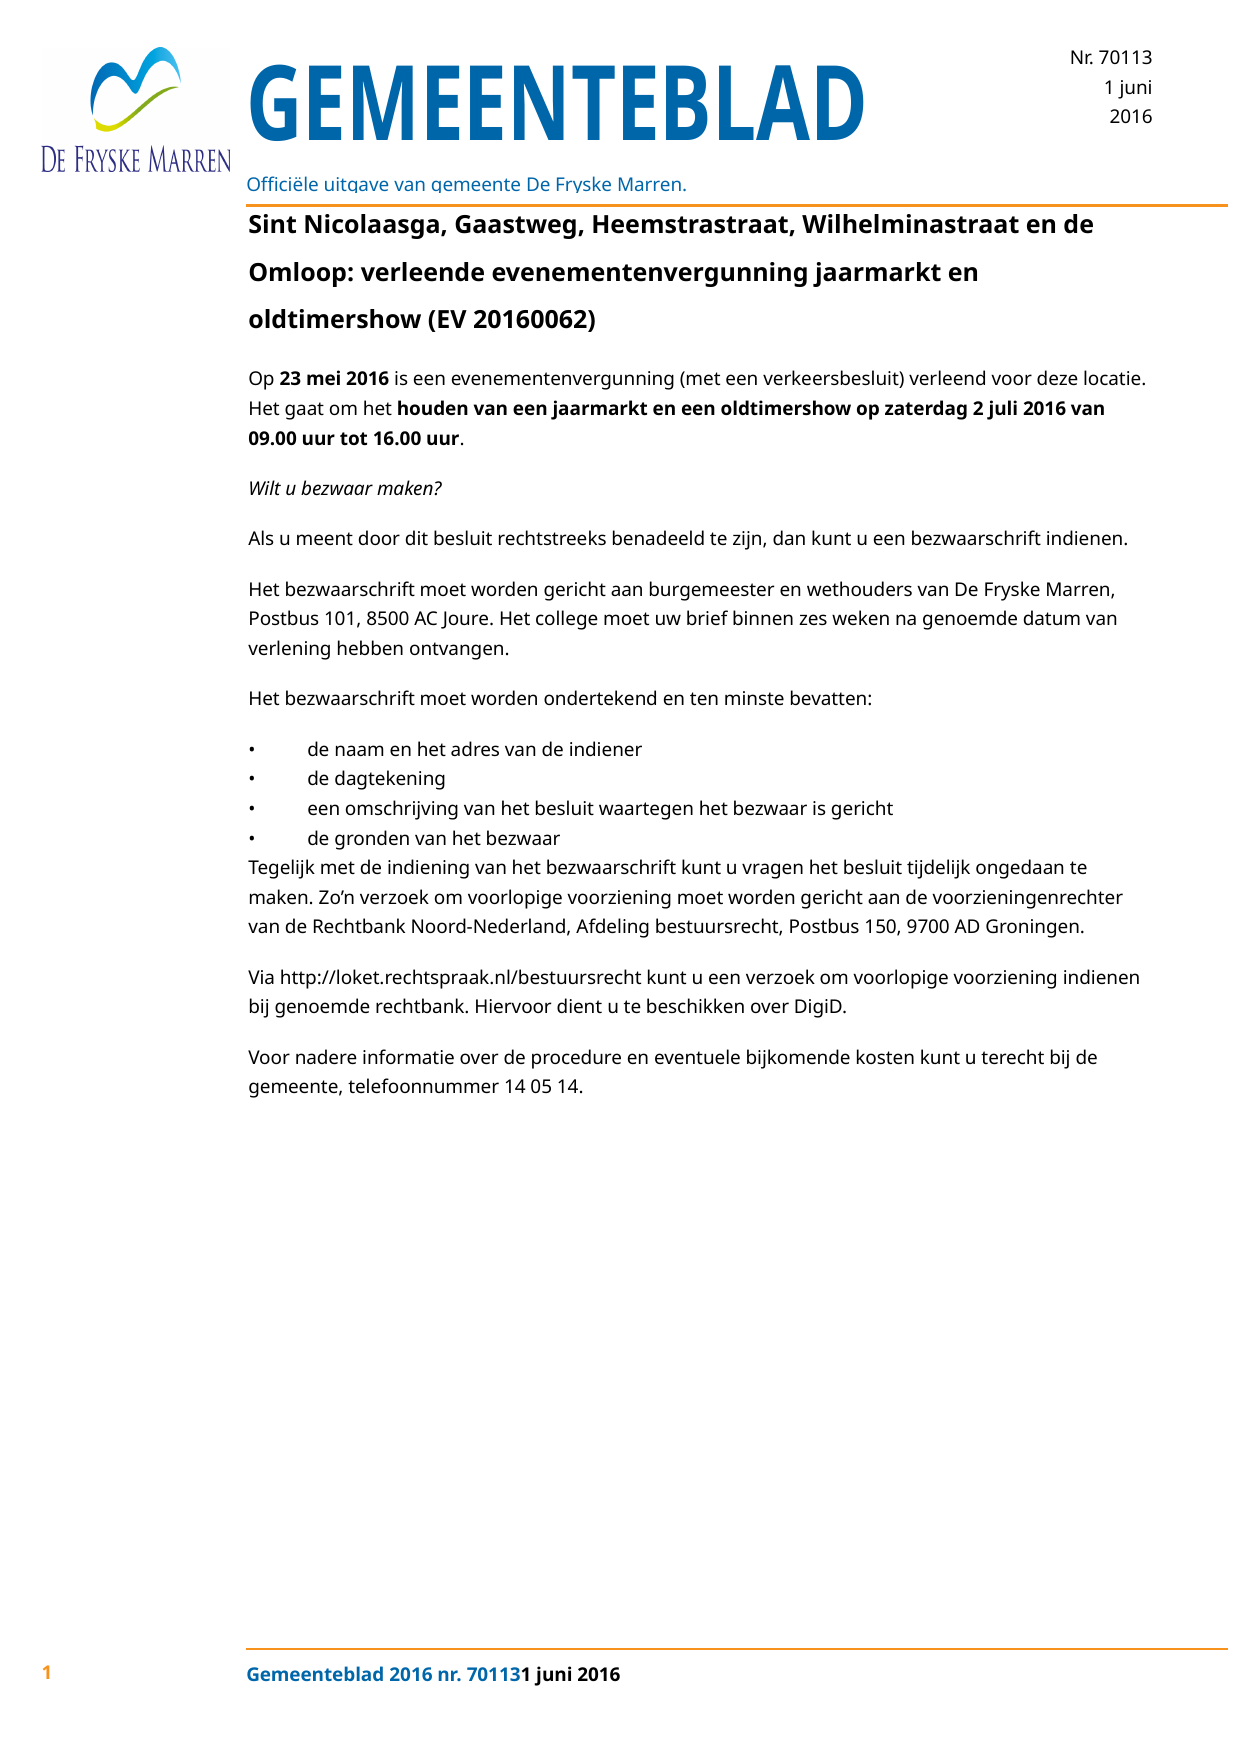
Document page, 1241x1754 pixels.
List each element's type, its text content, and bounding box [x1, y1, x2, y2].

text Wilt u bezwaar maken? [248, 475, 1152, 501]
text Voor nadere informatie over de procedure en eventuele bijkomende kosten kunt u terecht bij de gemeente, telefoonnummer 14 05 14. [248, 1044, 1152, 1099]
picture [41, 47, 231, 172]
text Tegelijk met de indiening van het bezwaarschrift kunt u vragen het besluit tijdelijk ongedaan te maken. Zo’n verzoek om voorlopige voorziening moet worden gericht aan de voorzieningenrechter van de Rechtbank Noord-Nederland, Afdeling bestuursrecht, Postbus 150, 9700 AD Groningen. [248, 854, 1152, 939]
text Via http://loket.rechtspraak.nl/bestuursrecht kunt u een verzoek om voorlopige voorziening indienen bij genoemde rechtbank. Hiervoor dient u te beschikken over DigiD. [248, 964, 1152, 1019]
list een omschrijving van het besluit waartegen het bezwaar is gericht [248, 795, 1152, 821]
text Sint Nicolaasga, Gaastweg, Heemstrastraat, Wilhelminastraat en de Omloop: verleende evenementenvergunning jaarmarkt en oldtimershow (EV 20160062) [248, 207, 1152, 336]
list de naam en het adres van de indiener [248, 736, 1152, 762]
text Op 23 mei 2016 is een evenementenvergunning (met een verkeersbesluit) verleend voor deze locatie. Het gaat om het houden van een jaarmarkt en een oldtimershow op zaterdag 2 juli 2016 van 09.00 uur tot 16.00 uur. [248, 366, 1152, 450]
text Het bezwaarschrift moet worden ondertekend en ten minste bevatten: [248, 686, 1152, 711]
text Het bezwaarschrift moet worden gericht aan burgemeester en wethouders van De Fryske Marren, Postbus 101, 8500 AC Joure. Het college moet uw brief binnen zes weken na genoemde datum van verlening hebben ontvangen. [248, 576, 1152, 661]
list de dagtekening [248, 766, 1152, 791]
list de gronden van het bezwaar [248, 825, 1152, 850]
text Als u meent door dit besluit rechtstreeks benadeeld te zijn, dan kunt u een bezwaarschrift indienen. [248, 526, 1152, 551]
